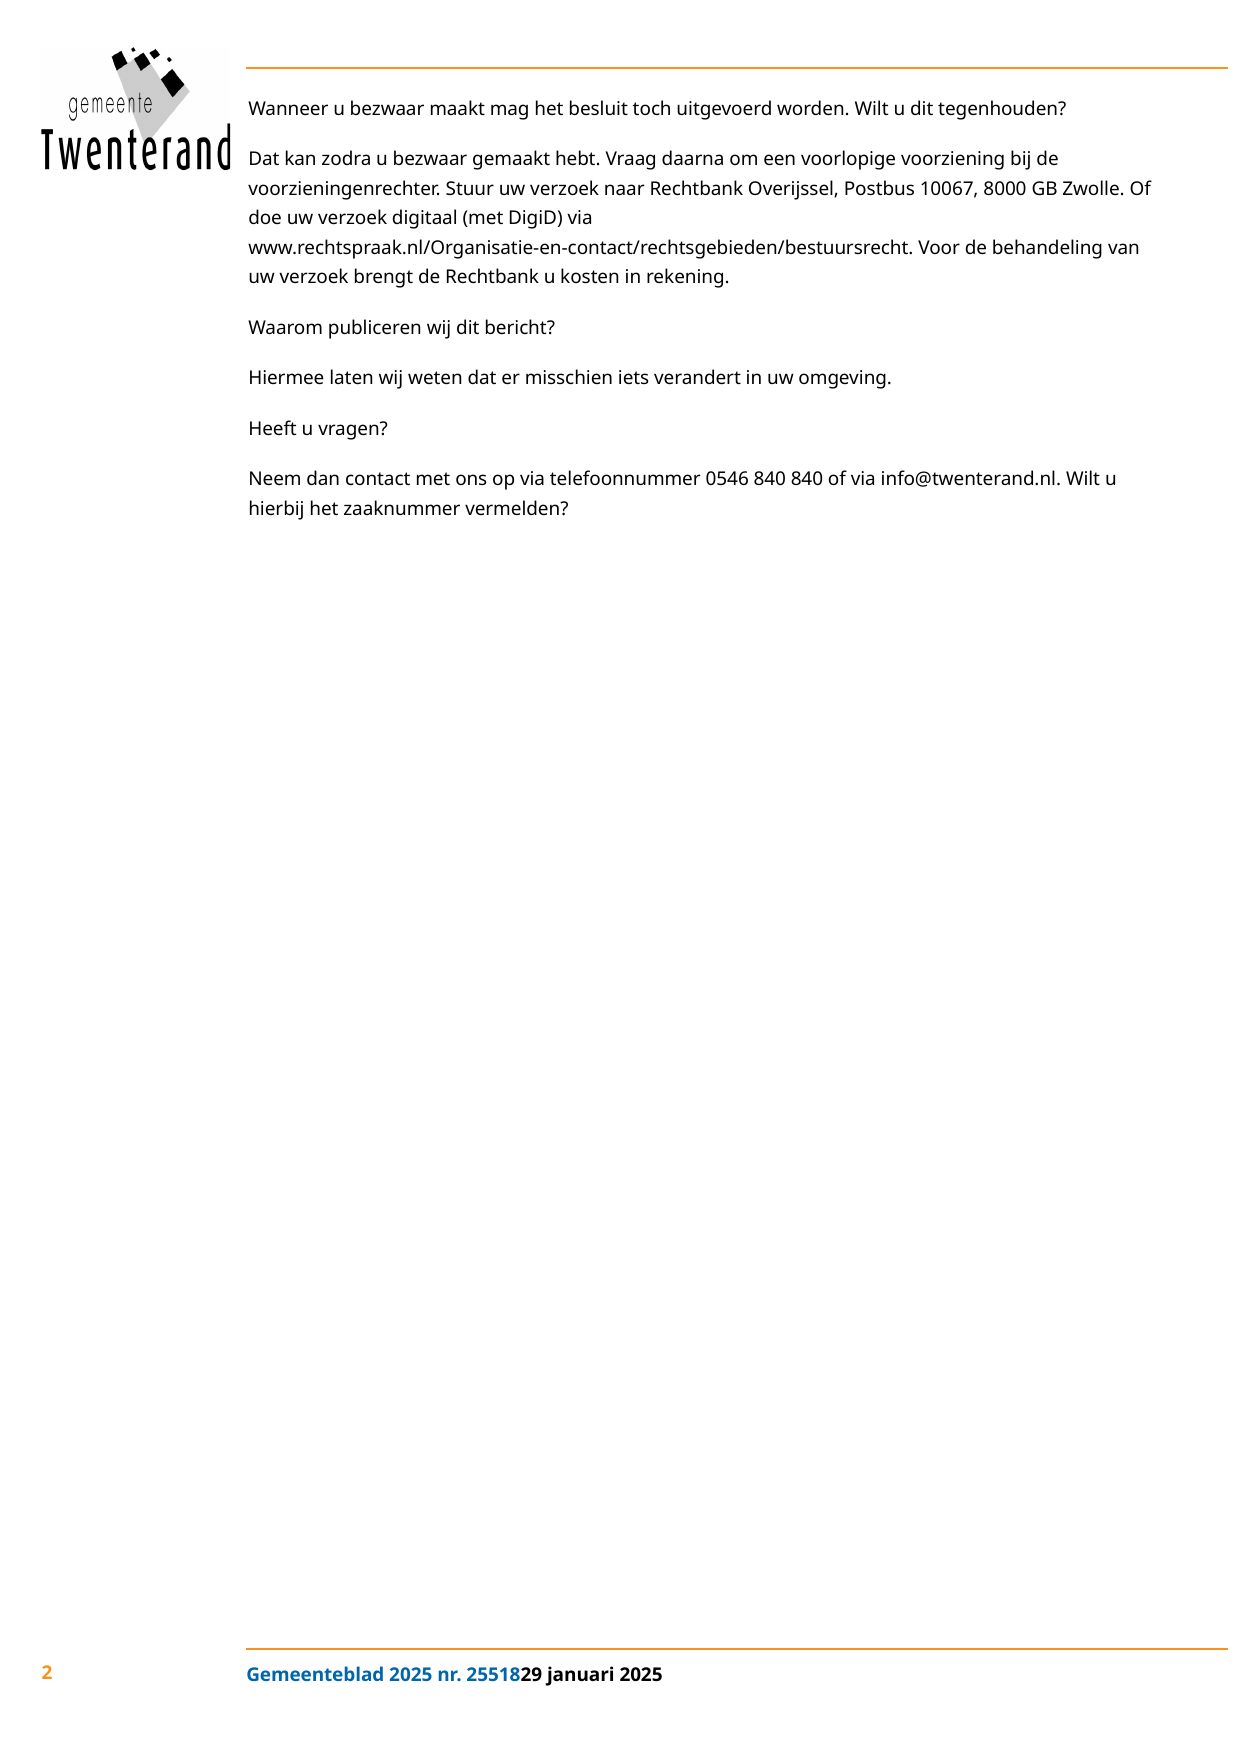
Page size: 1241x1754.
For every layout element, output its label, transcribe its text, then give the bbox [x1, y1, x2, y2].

text Neem dan contact met ons op via telefoonnummer 0546 840 840 of via info@twenterand.nl. Wilt u hierbij het zaaknummer vermelden? [248, 465, 1152, 521]
text Dat kan zodra u bezwaar gemaakt hebt. Vraag daarna om een voorlopige voorziening bij de voorzieningenrechter. Stuur uw verzoek naar Rechtbank Overijssel, Postbus 10067, 8000 GB Zwolle. Of doe uw verzoek digitaal (met DigiD) via www.rechtspraak.nl/Organisatie-en-contact/rechtsgebieden/bestuursrecht. Voor de behandeling van uw verzoek brengt de Rechtbank u kosten in rekening. [248, 145, 1152, 289]
text Hiermee laten wij weten dat er misschien iets verandert in uw omgeving. [248, 364, 1152, 390]
text Heeft u vragen? [248, 415, 1152, 441]
text Waarom publiceren wij dit bericht? [248, 314, 1152, 340]
picture [41, 47, 231, 172]
text Wanneer u bezwaar maakt mag het besluit toch uitgevoerd worden. Wilt u dit tegenhouden? [248, 95, 1152, 121]
